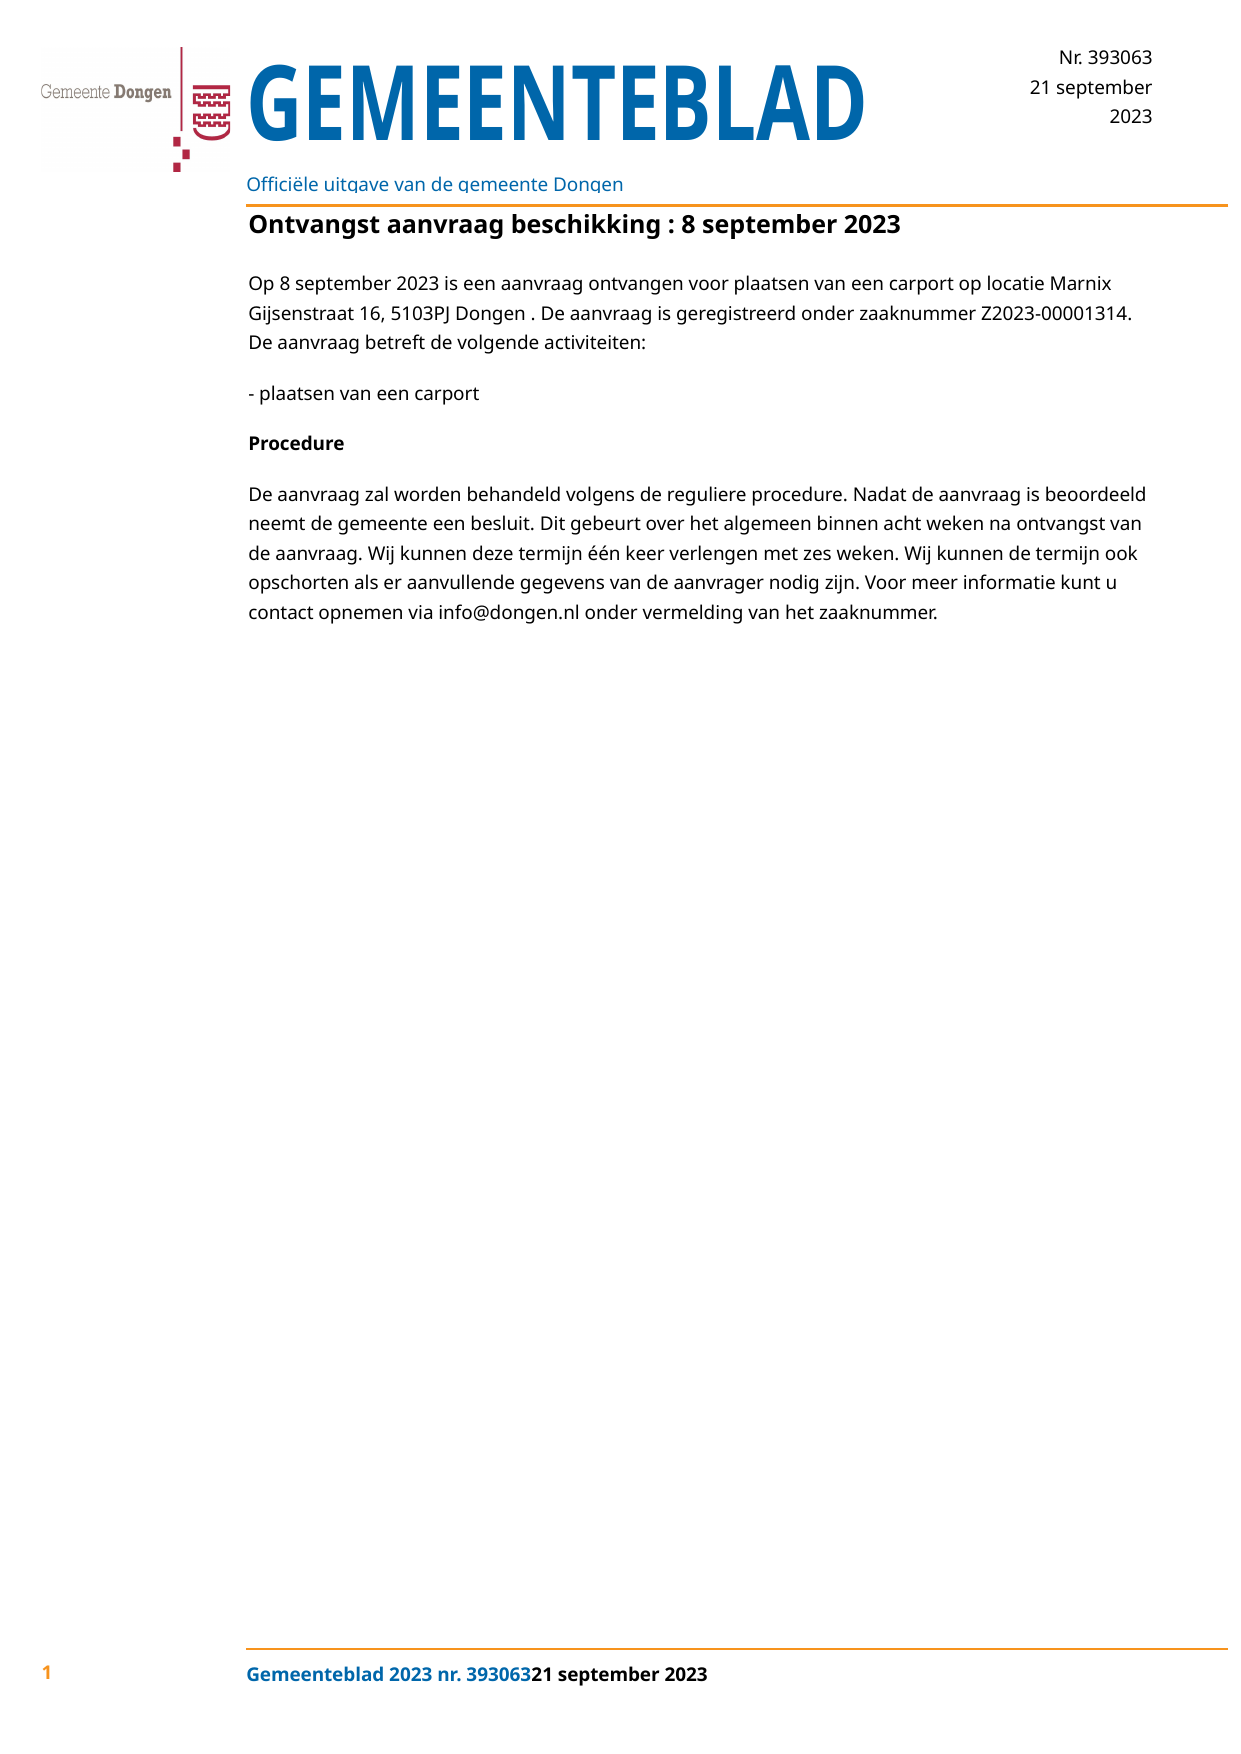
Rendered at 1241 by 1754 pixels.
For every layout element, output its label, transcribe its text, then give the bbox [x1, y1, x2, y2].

text Ontvangst aanvraag beschikking : 8 september 2023 [248, 207, 1152, 241]
text Procedure [248, 430, 1152, 456]
text De aanvraag zal worden behandeld volgens de reguliere procedure. Nadat de aanvraag is beoordeeld neemt de gemeente een besluit. Dit gebeurt over het algemeen binnen acht weken na ontvangst van de aanvraag. Wij kunnen deze termijn één keer verlengen met zes weken. Wij kunnen de termijn ook opschorten als er aanvullende gegevens van de aanvrager nodig zijn. Voor meer informatie kunt u contact opnemen via info@dongen.nl onder vermelding van het zaaknummer. [248, 481, 1152, 625]
text - plaatsen van een carport [248, 380, 1152, 406]
picture [41, 47, 231, 172]
text Op 8 september 2023 is een aanvraag ontvangen voor plaatsen van een carport op locatie Marnix Gijsenstraat 16, 5103PJ Dongen . De aanvraag is geregistreerd onder zaaknummer Z2023-00001314. De aanvraag betreft de volgende activiteiten: [248, 270, 1152, 355]
